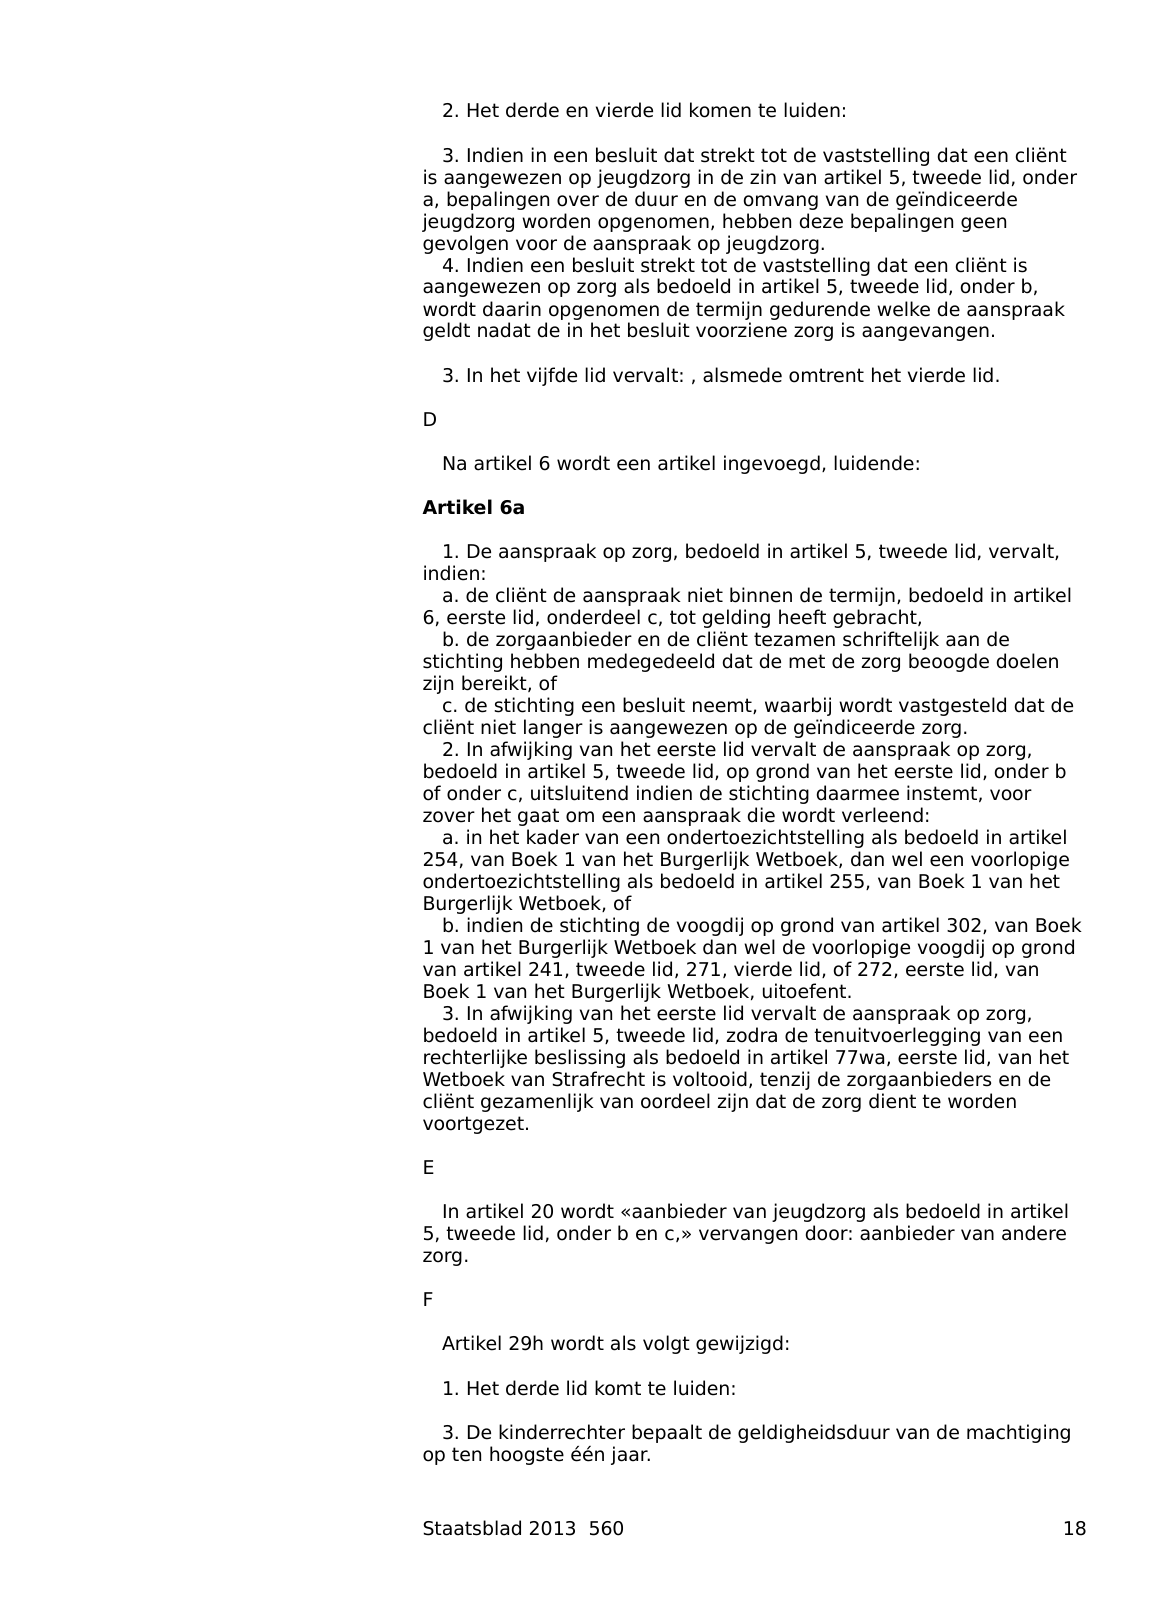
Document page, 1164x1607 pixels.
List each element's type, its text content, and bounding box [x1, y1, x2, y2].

text b. de zorgaanbieder en de cliënt tezamen schriftelijk aan de stichting hebben medegedeeld dat de met de zorg beoogde doelen zijn bereikt, of [422, 629, 1087, 695]
text Artikel 29h wordt als volgt gewijzigd: [422, 1333, 1087, 1355]
text 1. Het derde lid komt te luiden: [422, 1377, 1087, 1399]
subtitle Artikel 6a [422, 497, 1087, 519]
text In artikel 20 wordt «aanbieder van jeugdzorg als bedoeld in artikel 5, tweede lid, onder b en c,» vervangen door: aanbieder van andere zorg. [422, 1201, 1087, 1267]
text E [422, 1157, 1087, 1179]
text a. in het kader van een ondertoezichtstelling als bedoeld in artikel 254, van Boek 1 van het Burgerlijk Wetboek, dan wel een voorlopige ondertoezichtstelling als bedoeld in artikel 255, van Boek 1 van het Burgerlijk Wetboek, of [422, 827, 1087, 915]
text a. de cliënt de aanspraak niet binnen de termijn, bedoeld in artikel 6, eerste lid, onderdeel c, tot gelding heeft gebracht, [422, 585, 1087, 629]
text 3. Indien in een besluit dat strekt tot de vaststelling dat een cliënt is aangewezen op jeugdzorg in de zin van artikel 5, tweede lid, onder a, bepalingen over de duur en de omvang van de geïndiceerde jeugdzorg worden opgenomen, hebben deze bepalingen geen gevolgen voor de aanspraak op jeugdzorg. [422, 144, 1087, 254]
text 3. In het vijfde lid vervalt: , alsmede omtrent het vierde lid. [422, 364, 1087, 387]
text 1. De aanspraak op zorg, bedoeld in artikel 5, tweede lid, vervalt, indien: [422, 541, 1087, 585]
text 4. Indien een besluit strekt tot de vaststelling dat een cliënt is aangewezen op zorg als bedoeld in artikel 5, tweede lid, onder b, wordt daarin opgenomen de termijn gedurende welke de aanspraak geldt nadat de in het besluit voorziene zorg is aangevangen. [422, 254, 1087, 342]
text F [422, 1289, 1087, 1311]
text b. indien de stichting de voogdij op grond van artikel 302, van Boek 1 van het Burgerlijk Wetboek dan wel de voorlopige voogdij op grond van artikel 241, tweede lid, 271, vierde lid, of 272, eerste lid, van Boek 1 van het Burgerlijk Wetboek, uitoefent. [422, 915, 1087, 1003]
text 2. In afwijking van het eerste lid vervalt de aanspraak op zorg, bedoeld in artikel 5, tweede lid, op grond van het eerste lid, onder b of onder c, uitsluitend indien de stichting daarmee instemt, voor zover het gaat om een aanspraak die wordt verleend: [422, 739, 1087, 827]
text c. de stichting een besluit neemt, waarbij wordt vastgesteld dat de cliënt niet langer is aangewezen op de geïndiceerde zorg. [422, 695, 1087, 739]
text 3. De kinderrechter bepaalt de geldigheidsduur van de machtiging op ten hoogste één jaar. [422, 1422, 1087, 1466]
text 3. In afwijking van het eerste lid vervalt de aanspraak op zorg, bedoeld in artikel 5, tweede lid, zodra de tenuitvoerlegging van een rechterlijke beslissing als bedoeld in artikel 77wa, eerste lid, van het Wetboek van Strafrecht is voltooid, tenzij de zorgaanbieders en de cliënt gezamenlijk van oordeel zijn dat de zorg dient te worden voortgezet. [422, 1003, 1087, 1135]
text 2. Het derde en vierde lid komen te luiden: [422, 100, 1087, 122]
text Na artikel 6 wordt een artikel ingevoegd, luidende: [422, 453, 1087, 475]
text D [422, 409, 1087, 431]
